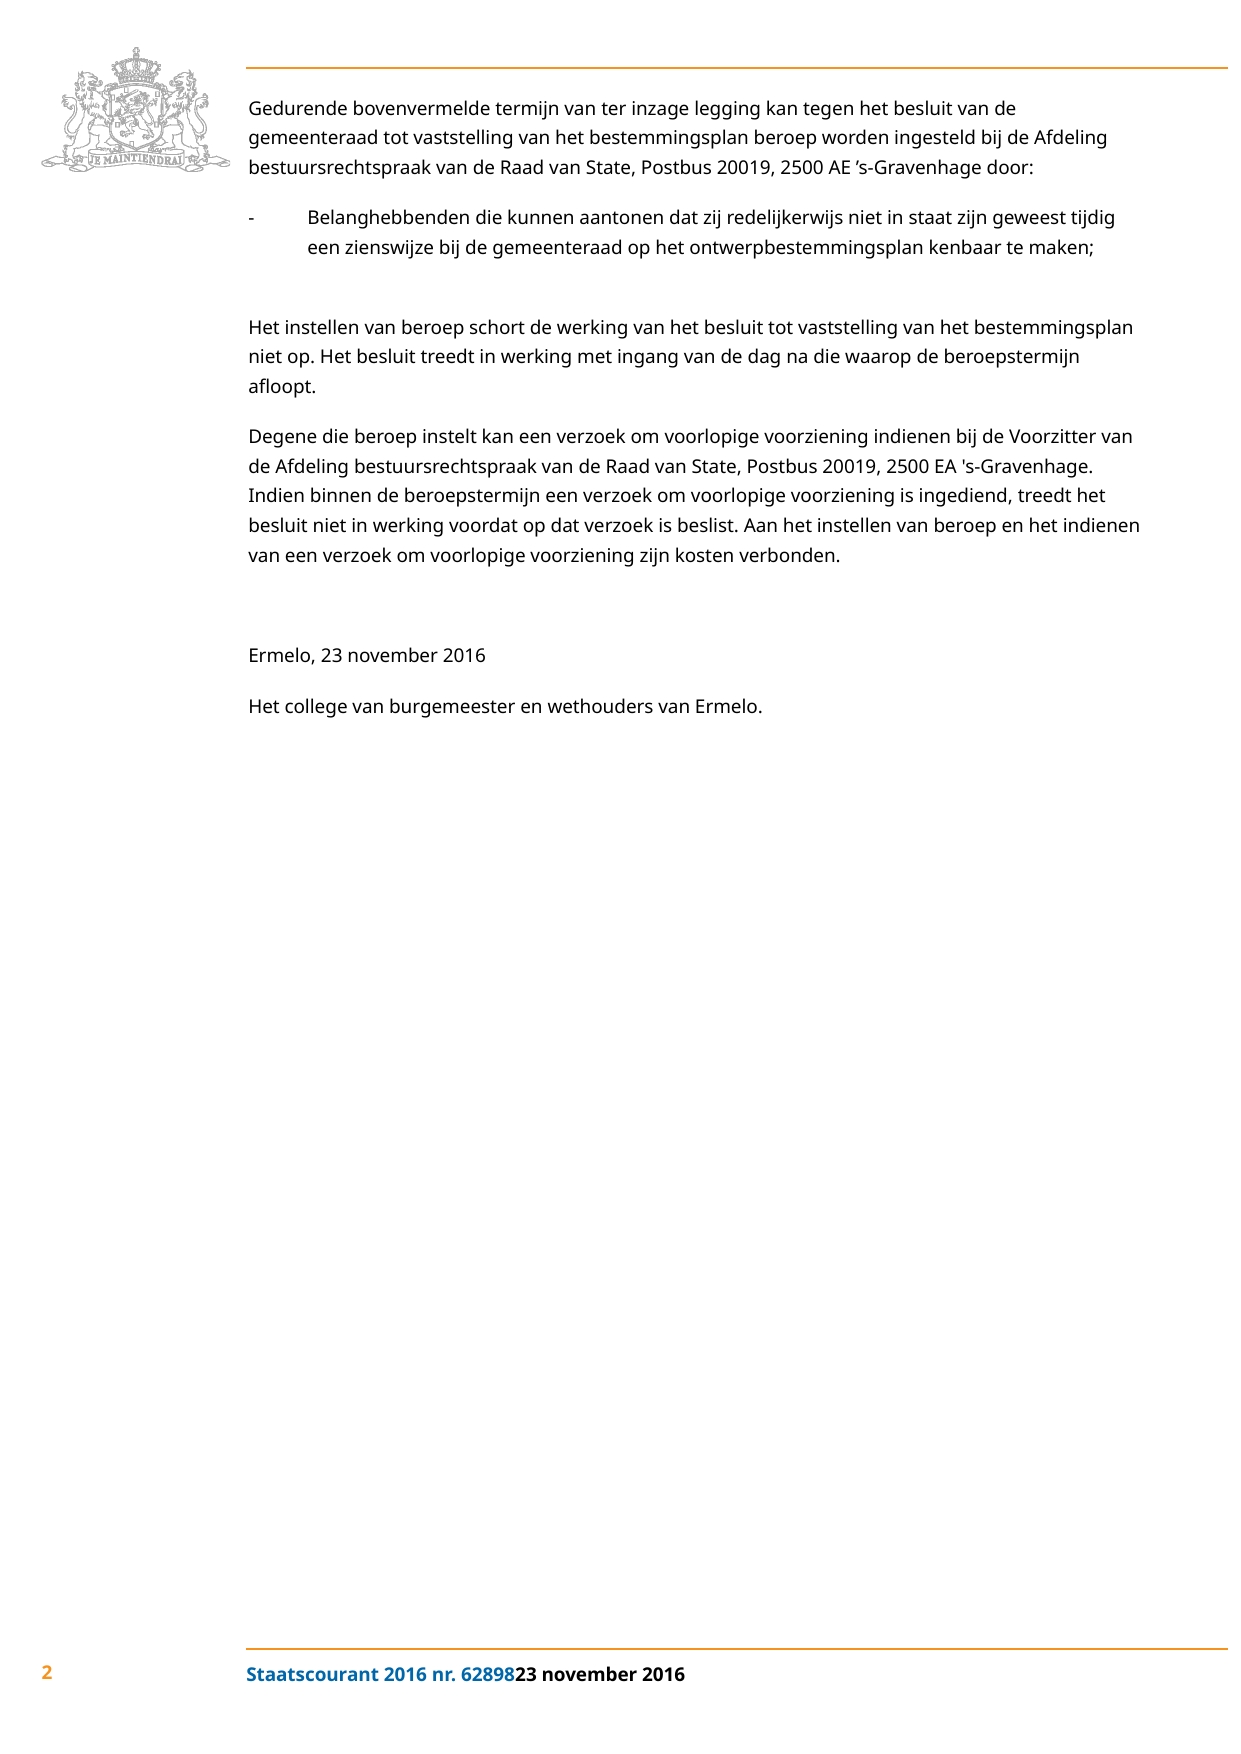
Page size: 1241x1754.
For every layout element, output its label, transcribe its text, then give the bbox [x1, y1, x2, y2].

list Belanghebbenden die kunnen aantonen dat zij redelijkerwijs niet in staat zijn geweest tijdig een zienswijze bij de gemeenteraad op het ontwerpbestemmingsplan kenbaar te maken; [248, 204, 1152, 260]
text Degene die beroep instelt kan een verzoek om voorlopige voorziening indienen bij de Voorzitter van de Afdeling bestuursrechtspraak van de Raad van State, Postbus 20019, 2500 EA 's-Gravenhage. Indien binnen de beroepstermijn een verzoek om voorlopige voorziening is ingediend, treedt het besluit niet in werking voordat op dat verzoek is beslist. Aan het instellen van beroep en het indienen van een verzoek om voorlopige voorziening zijn kosten verbonden. [248, 423, 1152, 568]
text Ermelo, 23 november 2016 [248, 643, 1152, 668]
picture [41, 47, 231, 172]
text Het college van burgemeester en wethouders van Ermelo. [248, 693, 1152, 719]
text Gedurende bovenvermelde termijn van ter inzage legging kan tegen het besluit van de gemeenteraad tot vaststelling van het bestemmingsplan beroep worden ingesteld bij de Afdeling bestuursrechtspraak van de Raad van State, Postbus 20019, 2500 AE ’s-Gravenhage door: [248, 95, 1152, 180]
text Het instellen van beroep schort de werking van het besluit tot vaststelling van het bestemmingsplan niet op. Het besluit treedt in werking met ingang van de dag na die waarop de beroepstermijn afloopt. [248, 314, 1152, 399]
